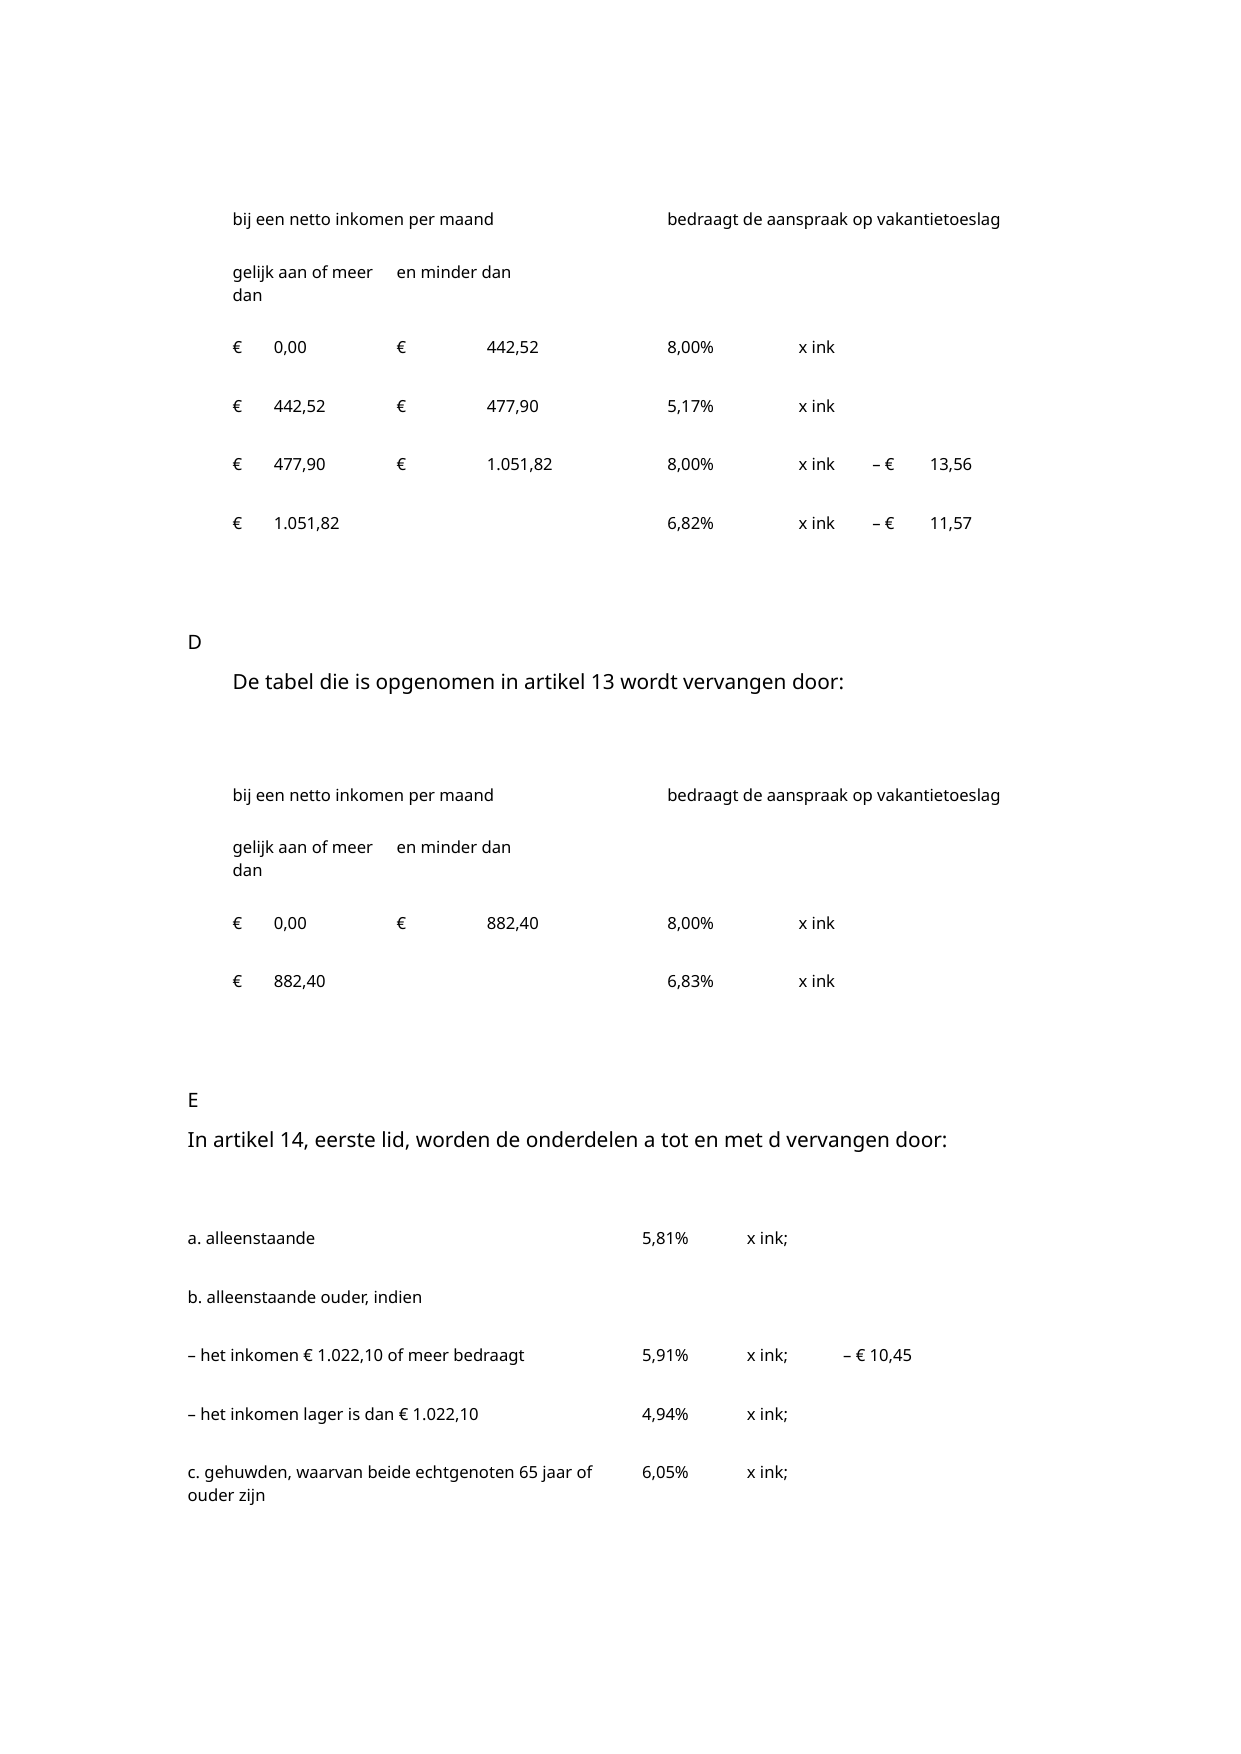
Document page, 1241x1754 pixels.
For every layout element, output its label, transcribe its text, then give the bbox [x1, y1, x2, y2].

text E [187, 1087, 1053, 1114]
text De tabel die is opgenomen in artikel 13 wordt vervangen door: [232, 667, 1053, 695]
table_cell € [233, 970, 273, 1028]
table_cell [487, 970, 610, 1028]
table_cell [930, 970, 1020, 1028]
table_cell [872, 336, 929, 394]
table_cell [1020, 336, 1053, 394]
table_cell 4,94% [642, 1402, 747, 1461]
table_cell x ink; [747, 1344, 843, 1402]
table_cell € [233, 336, 273, 394]
table_cell – het inkomen lager is dan € 1.022,10 [188, 1402, 642, 1461]
table_cell € [233, 511, 273, 570]
table_cell – € [872, 453, 929, 511]
table_cell [610, 336, 667, 394]
table_header bij een netto inkomen per maand [233, 783, 667, 836]
table_cell c. gehuwden, waarvan beide echtgenoten 65 jaar of ouder zijn [188, 1461, 642, 1536]
table_header bij een netto inkomen per maand [233, 208, 667, 261]
table_cell [872, 970, 929, 1028]
table_header bedraagt de aanspraak op vakantietoeslag [667, 208, 1053, 336]
table_cell [1020, 511, 1053, 570]
table_cell [965, 1402, 1053, 1461]
table_cell x ink [798, 911, 872, 970]
table_cell 477,90 [274, 453, 396, 511]
table_cell gelijk aan of meer dan [233, 261, 396, 336]
table_cell en minder dan [396, 836, 667, 911]
table_cell [1020, 911, 1053, 970]
table_cell [396, 970, 487, 1028]
table_cell [1020, 453, 1053, 511]
table_cell [1020, 970, 1053, 1028]
table_cell [610, 395, 667, 453]
table_cell – het inkomen € 1.022,10 of meer bedraagt [188, 1344, 642, 1402]
table_cell 8,00% [667, 336, 798, 394]
text In artikel 14, eerste lid, worden de onderdelen a tot en met d vervangen door: [187, 1126, 1053, 1154]
table_cell [843, 1402, 965, 1461]
table_cell € [396, 395, 487, 453]
table_cell [965, 1461, 1053, 1536]
table_cell 882,40 [274, 970, 396, 1028]
table_header 5,81% [642, 1227, 747, 1285]
table_cell [965, 1344, 1053, 1402]
table_cell x ink; [747, 1461, 843, 1536]
table_cell en minder dan [396, 261, 667, 336]
table_cell [396, 511, 487, 570]
table_cell € [233, 453, 273, 511]
text D [187, 628, 1053, 655]
table_cell – € 10,45 [843, 1344, 965, 1402]
table_cell 442,52 [274, 395, 396, 453]
table_cell [965, 1285, 1053, 1344]
table_cell [930, 911, 1020, 970]
table_cell [610, 970, 667, 1028]
table_cell 882,40 [487, 911, 610, 970]
table_cell [930, 395, 1020, 453]
table_cell [1020, 395, 1053, 453]
table_cell 0,00 [274, 911, 396, 970]
table_cell 1.051,82 [487, 453, 610, 511]
table_cell [610, 453, 667, 511]
table_cell 8,00% [667, 911, 798, 970]
table_cell [610, 911, 667, 970]
table_header [965, 1227, 1053, 1285]
table_header bedraagt de aanspraak op vakantietoeslag [667, 783, 1053, 911]
table_cell 0,00 [274, 336, 396, 394]
table_cell x ink [798, 453, 872, 511]
table_cell € [396, 336, 487, 394]
table_cell 6,05% [642, 1461, 747, 1536]
table_cell – € [872, 511, 929, 570]
table_cell [872, 395, 929, 453]
table_header [843, 1227, 965, 1285]
table_cell € [233, 911, 273, 970]
table_cell b. alleenstaande ouder, indien [188, 1285, 642, 1344]
table_header a. alleenstaande [188, 1227, 642, 1285]
table_cell 442,52 [487, 336, 610, 394]
table_cell € [396, 911, 487, 970]
table_cell gelijk aan of meer dan [233, 836, 396, 911]
table_cell [930, 336, 1020, 394]
table_cell 1.051,82 [274, 511, 396, 570]
table_cell [872, 911, 929, 970]
table_cell [642, 1285, 747, 1344]
table_cell € [396, 453, 487, 511]
table_cell 5,91% [642, 1344, 747, 1402]
table_cell [610, 511, 667, 570]
table_cell 11,57 [930, 511, 1020, 570]
table_cell [843, 1285, 965, 1344]
table_cell x ink [798, 970, 872, 1028]
table_cell [843, 1461, 965, 1536]
table_cell 477,90 [487, 395, 610, 453]
table_cell x ink [798, 336, 872, 394]
table_cell [747, 1285, 843, 1344]
table_cell 6,82% [667, 511, 798, 570]
table_header x ink; [747, 1227, 843, 1285]
table_cell 13,56 [930, 453, 1020, 511]
table_cell x ink; [747, 1402, 843, 1461]
table_cell [487, 511, 610, 570]
table_cell x ink [798, 395, 872, 453]
table_cell 8,00% [667, 453, 798, 511]
table_cell 6,83% [667, 970, 798, 1028]
table_cell x ink [798, 511, 872, 570]
table_cell 5,17% [667, 395, 798, 453]
table_cell € [233, 395, 273, 453]
